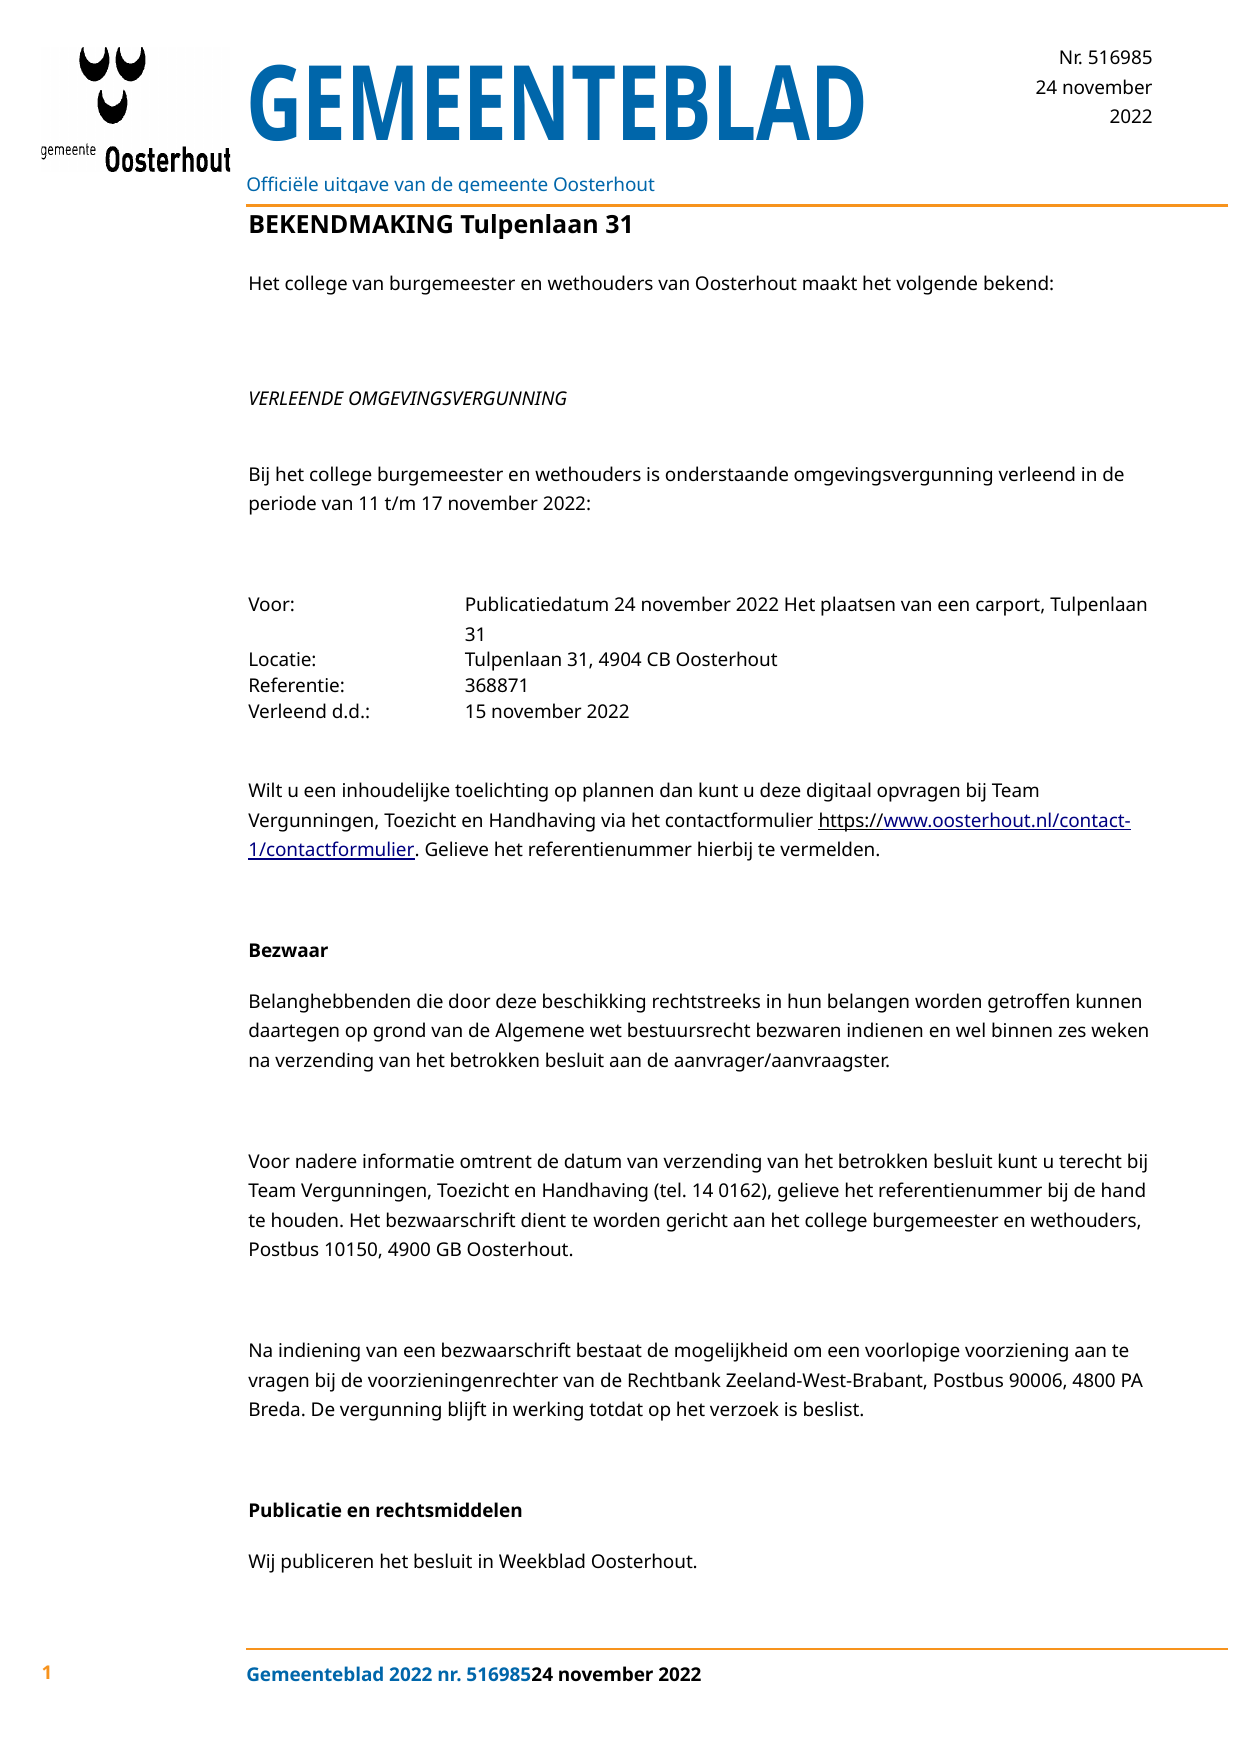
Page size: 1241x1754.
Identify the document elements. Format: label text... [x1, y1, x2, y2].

text BEKENDMAKING Tulpenlaan 31 [248, 207, 1152, 241]
text Wilt u een inhoudelijke toelichting op plannen dan kunt u deze digitaal opvragen bij Team Vergunningen, Toezicht en Handhaving via het contactformulier https://www.oosterhout.nl/contact-1/contactformulier. Gelieve het referentienummer hierbij te vermelden. [248, 777, 1152, 862]
text VERLEENDE OMGEVINGSVERGUNNING [248, 385, 1152, 410]
table_header Publicatiedatum 24 november 2022 Het plaatsen van een carport, Tulpenlaan 31 [465, 591, 1152, 647]
picture [41, 47, 231, 172]
text Na indiening van een bezwaarschrift bestaat de mogelijkheid om een voorlopige voorziening aan te vragen bij de voorzieningenrechter van de Rechtbank Zeeland-West-Brabant, Postbus 90006, 4800 PA Breda. De vergunning blijft in werking totdat op het verzoek is beslist. [248, 1337, 1152, 1422]
table_cell Referentie: [248, 673, 464, 698]
text Voor nadere informatie omtrent de datum van verzending van het betrokken besluit kunt u terecht bij Team Vergunningen, Toezicht en Handhaving (tel. 14 0162), gelieve het referentienummer bij de hand te houden. Het bezwaarschrift dient te worden gericht aan het college burgemeester en wethouders, Postbus 10150, 4900 GB Oosterhout. [248, 1148, 1152, 1262]
text Wij publiceren het besluit in Weekblad Oosterhout. [248, 1548, 1152, 1574]
table_cell 15 november 2022 [465, 698, 1152, 724]
text Bij het college burgemeester en wethouders is onderstaande omgevingsvergunning verleend in de periode van 11 t/m 17 november 2022: [248, 461, 1152, 516]
table_cell Verleend d.d.: [248, 698, 464, 724]
table_cell 368871 [465, 673, 1152, 698]
text Belanghebbenden die door deze beschikking rechtstreeks in hun belangen worden getroffen kunnen daartegen op grond van de Algemene wet bestuursrecht bezwaren indienen en wel binnen zes weken na verzending van het betrokken besluit aan de aanvrager/aanvraagster. [248, 988, 1152, 1073]
text Bezwaar [248, 937, 1152, 963]
table_header Voor: [248, 591, 464, 647]
text Publicatie en rechtsmiddelen [248, 1497, 1152, 1523]
table_cell Tulpenlaan 31, 4904 CB Oosterhout [465, 647, 1152, 672]
table_cell Locatie: [248, 647, 464, 672]
text Het college van burgemeester en wethouders van Oosterhout maakt het volgende bekend: [248, 270, 1152, 296]
